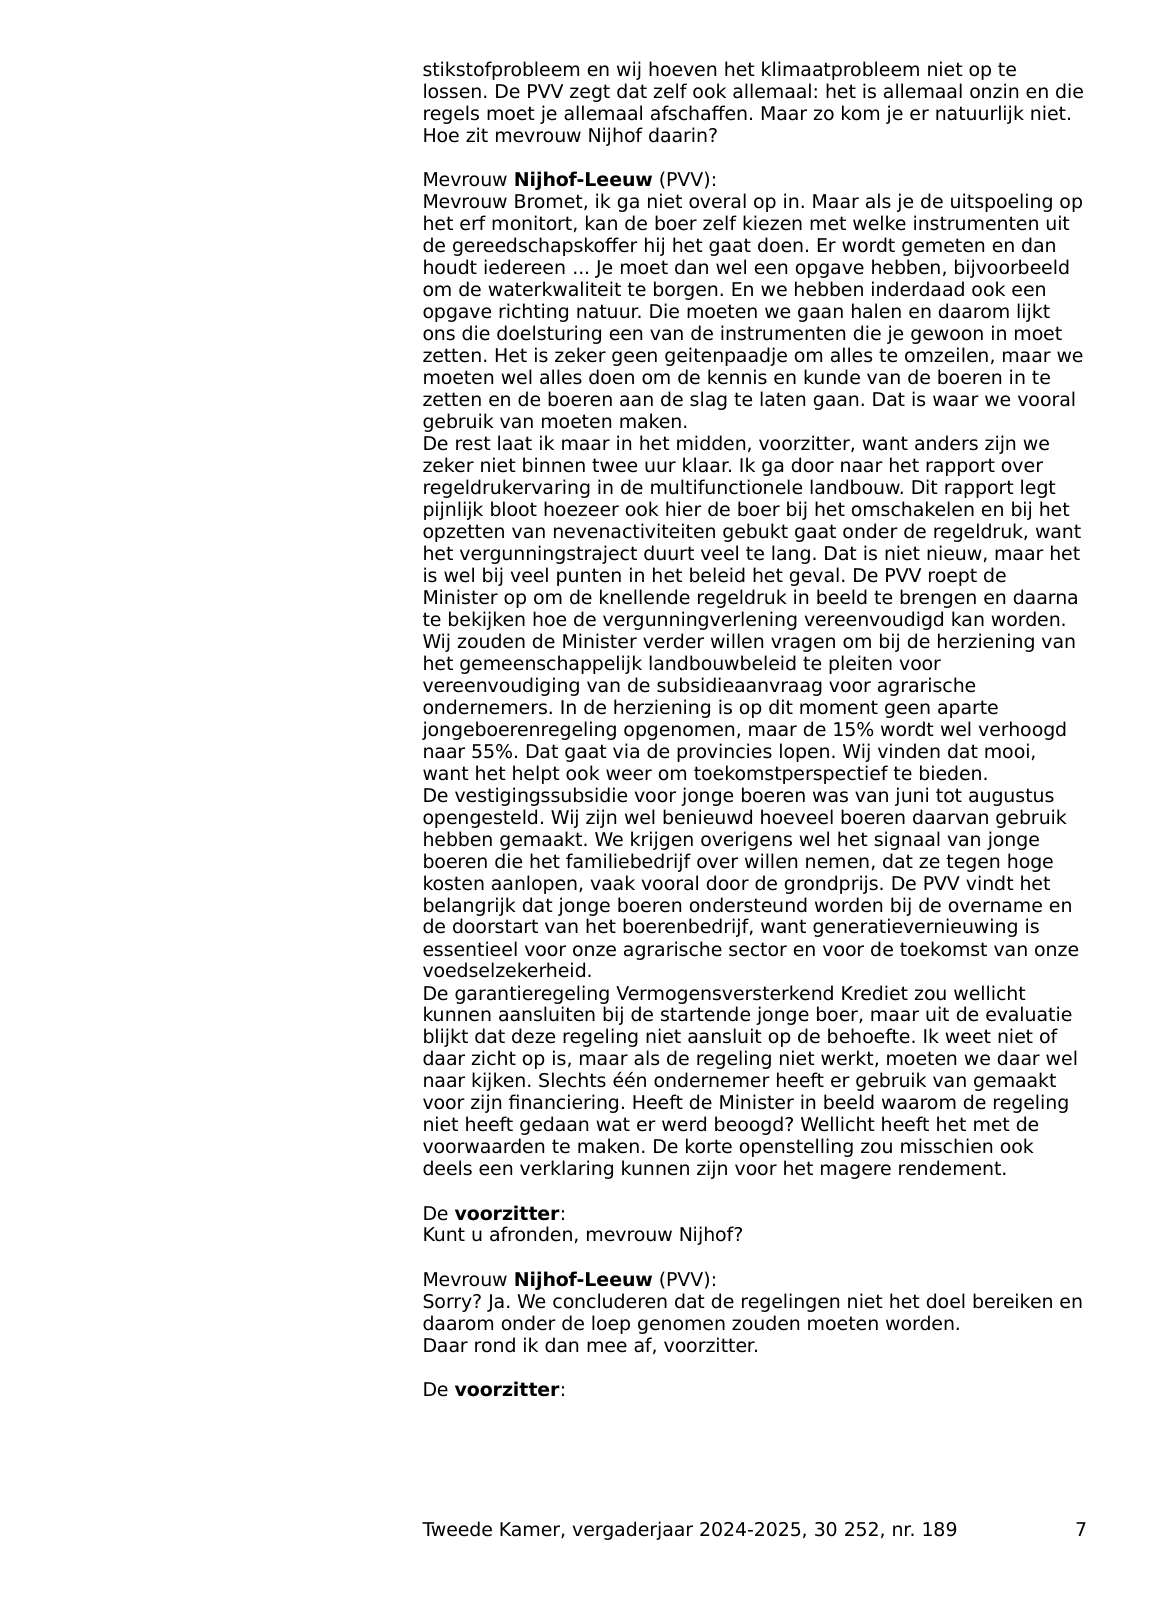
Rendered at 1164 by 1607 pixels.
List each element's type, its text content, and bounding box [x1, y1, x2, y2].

text Kunt u afronden, mevrouw Nijhof? [422, 1224, 1087, 1246]
text stikstofprobleem en wij hoeven het klimaatprobleem niet op te lossen. De PVV zegt dat zelf ook allemaal: het is allemaal onzin en die regels moet je allemaal afschaffen. Maar zo kom je er natuurlijk niet. Hoe zit mevrouw Nijhof daarin? [422, 59, 1087, 147]
text Mevrouw Nijhof-Leeuw (PVV): [422, 169, 1087, 191]
text De garantieregeling Vermogensversterkend Krediet zou wellicht kunnen aansluiten bij de startende jonge boer, maar uit de evaluatie blijkt dat deze regeling niet aansluit op de behoefte. Ik weet niet of daar zicht op is, maar als de regeling niet werkt, moeten we daar wel naar kijken. Slechts één ondernemer heeft er gebruik van gemaakt voor zijn financiering. Heeft de Minister in beeld waarom de regeling niet heeft gedaan wat er werd beoogd? Wellicht heeft het met de voorwaarden te maken. De korte openstelling zou misschien ook deels een verklaring kunnen zijn voor het magere rendement. [422, 982, 1087, 1180]
text Daar rond ik dan mee af, voorzitter. [422, 1334, 1087, 1356]
text Mevrouw Nijhof-Leeuw (PVV): [422, 1268, 1087, 1291]
text De rest laat ik maar in het midden, voorzitter, want anders zijn we zeker niet binnen twee uur klaar. Ik ga door naar het rapport over regeldrukervaring in de multifunctionele landbouw. Dit rapport legt pijnlijk bloot hoezeer ook hier de boer bij het omschakelen en bij het opzetten van nevenactiviteiten gebukt gaat onder de regeldruk, want het vergunningstraject duurt veel te lang. Dat is niet nieuw, maar het is wel bij veel punten in het beleid het geval. De PVV roept de Minister op om de knellende regeldruk in beeld te brengen en daarna te bekijken hoe de vergunningverlening vereenvoudigd kan worden. Wij zouden de Minister verder willen vragen om bij de herziening van het gemeenschappelijk landbouwbeleid te pleiten voor vereenvoudiging van de subsidieaanvraag voor agrarische ondernemers. In de herziening is op dit moment geen aparte jongeboerenregeling opgenomen, maar de 15% wordt wel verhoogd naar 55%. Dat gaat via de provincies lopen. Wij vinden dat mooi, want het helpt ook weer om toekomstperspectief te bieden. [422, 433, 1087, 784]
text De voorzitter: [422, 1379, 1087, 1401]
text Sorry? Ja. We concluderen dat de regelingen niet het doel bereiken en daarom onder de loep genomen zouden moeten worden. [422, 1291, 1087, 1334]
text De voorzitter: [422, 1202, 1087, 1224]
text De vestigingssubsidie voor jonge boeren was van juni tot augustus opengesteld. Wij zijn wel benieuwd hoeveel boeren daarvan gebruik hebben gemaakt. We krijgen overigens wel het signaal van jonge boeren die het familiebedrijf over willen nemen, dat ze tegen hoge kosten aanlopen, vaak vooral door de grondprijs. De PVV vindt het belangrijk dat jonge boeren ondersteund worden bij de overname en de doorstart van het boerenbedrijf, want generatievernieuwing is essentieel voor onze agrarische sector en voor de toekomst van onze voedselzekerheid. [422, 784, 1087, 982]
text Mevrouw Bromet, ik ga niet overal op in. Maar als je de uitspoeling op het erf monitort, kan de boer zelf kiezen met welke instrumenten uit de gereedschapskoffer hij het gaat doen. Er wordt gemeten en dan houdt iedereen ... Je moet dan wel een opgave hebben, bijvoorbeeld om de waterkwaliteit te borgen. En we hebben inderdaad ook een opgave richting natuur. Die moeten we gaan halen en daarom lijkt ons die doelsturing een van de instrumenten die je gewoon in moet zetten. Het is zeker geen geitenpaadje om alles te omzeilen, maar we moeten wel alles doen om de kennis en kunde van de boeren in te zetten en de boeren aan de slag te laten gaan. Dat is waar we vooral gebruik van moeten maken. [422, 191, 1087, 433]
